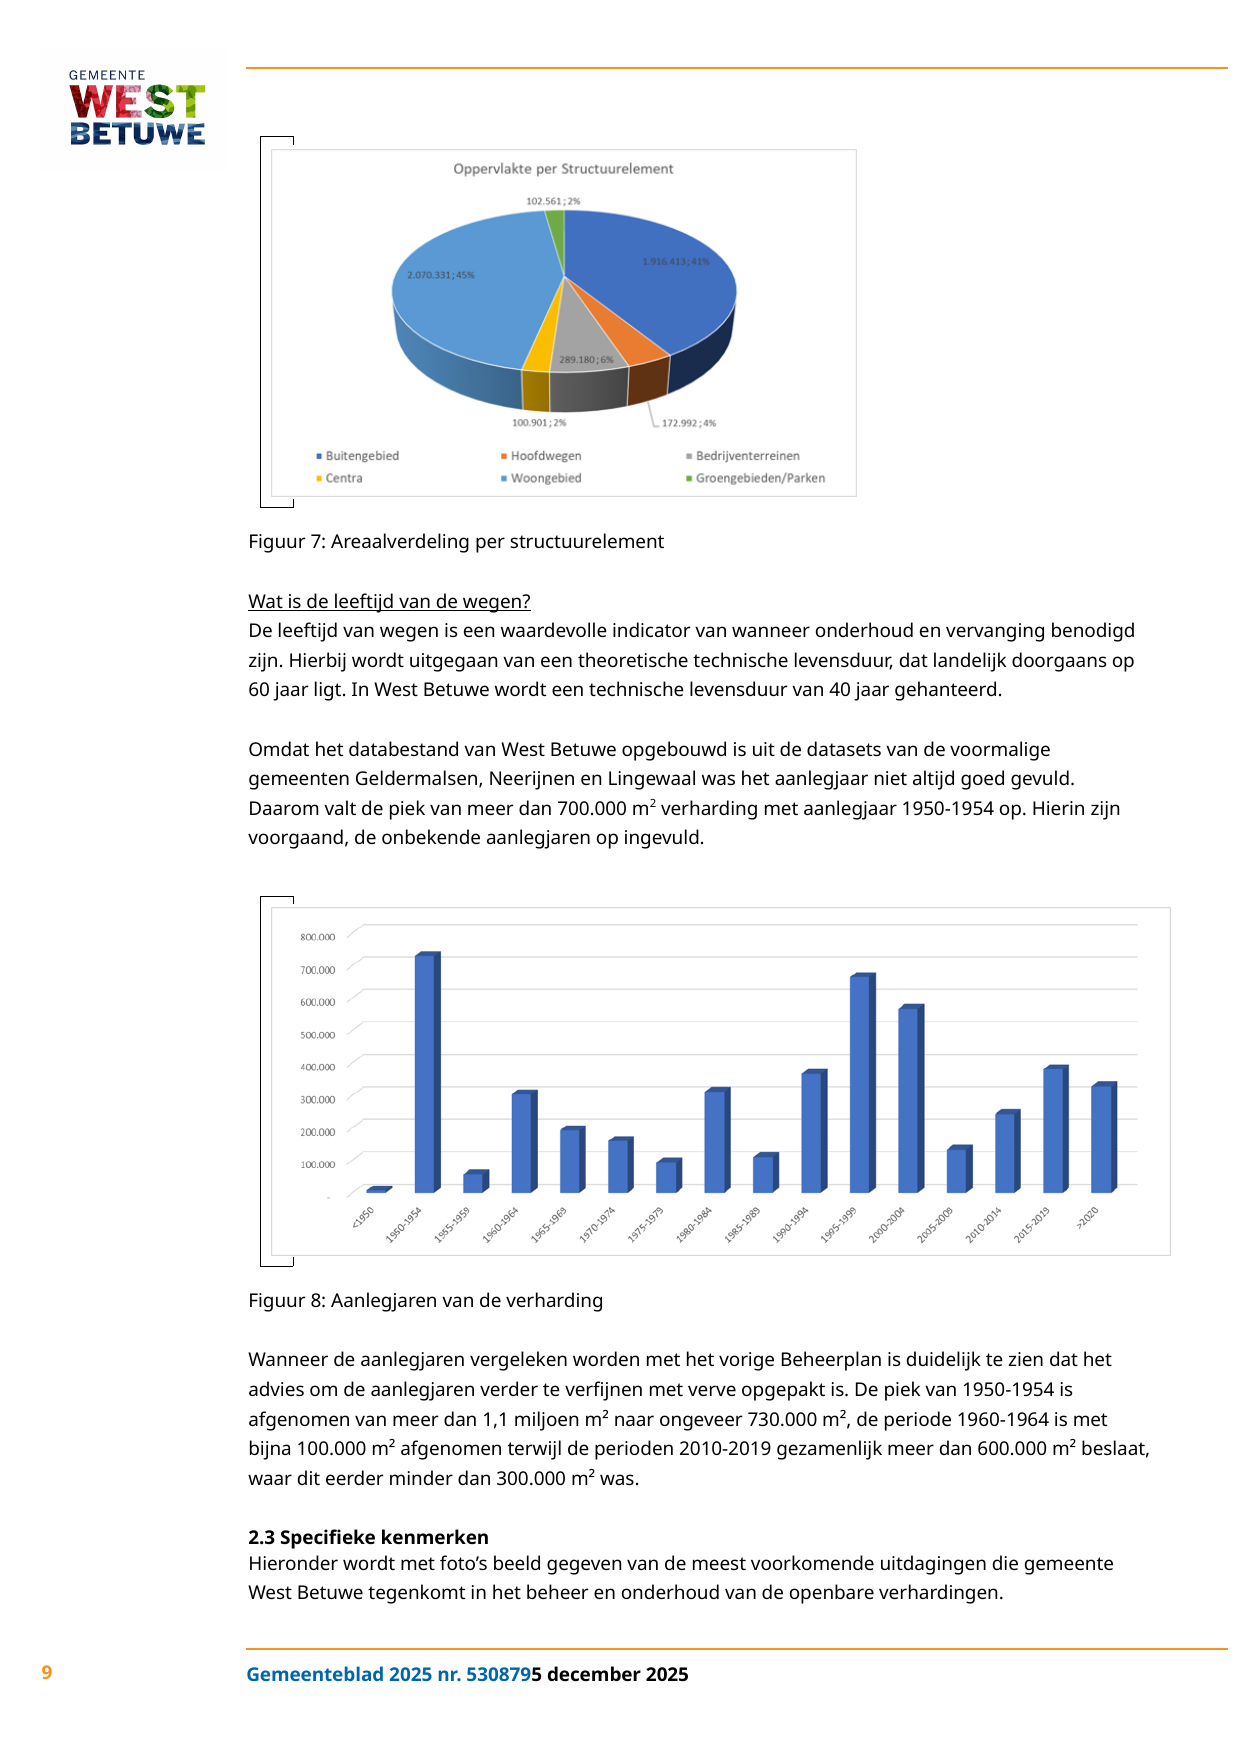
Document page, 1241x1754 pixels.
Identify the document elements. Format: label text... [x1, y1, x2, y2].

text De leeftijd van wegen is een waardevolle indicator van wanneer onderhoud en vervanging benodigd zijn. Hierbij wordt uitgegaan van een theoretische technische levensduur, dat landelijk doorgaans op 60 jaar ligt. In West Betuwe wordt een technische levensduur van 40 jaar gehanteerd. [248, 617, 1152, 702]
picture [268, 145, 860, 499]
text Figuur 7: Areaalverdeling per structuurelement [248, 529, 1152, 554]
text Figuur 8: Aanlegjaren van de verharding [248, 1287, 1152, 1313]
text 2.3 Specifieke kenmerken [248, 1524, 1152, 1550]
text Wat is de leeftijd van de wegen? [248, 588, 1152, 613]
text Wanneer de aanlegjaren vergeleken worden met het vorige Beheerplan is duidelijk te zien dat het advies om de aanlegjaren verder te verfijnen met verve opgepakt is. De piek van 1950-1954 is afgenomen van meer dan 1,1 miljoen m² naar ongeveer 730.000 m², de periode 1960-1964 is met bijna 100.000 m² afgenomen terwijl de perioden 2010-2019 gezamenlijk meer dan 600.000 m² beslaat, waar dit eerder minder dan 300.000 m² was. [248, 1347, 1152, 1491]
picture [268, 904, 1173, 1257]
picture [41, 47, 231, 172]
text Omdat het databestand van West Betuwe opgebouwd is uit de datasets van de voormalige gemeenten Geldermalsen, Neerijnen en Lingewaal was het aanlegjaar niet altijd goed gevuld. Daarom valt de piek van meer dan 700.000 m2 verharding met aanlegjaar 1950-1954 op. Hierin zijn voorgaand, de onbekende aanlegjaren op ingevuld. [248, 736, 1152, 850]
text Hieronder wordt met foto’s beeld gegeven van de meest voorkomende uitdagingen die gemeente West Betuwe tegenkomt in het beheer en onderhoud van de openbare verhardingen. [248, 1550, 1152, 1605]
